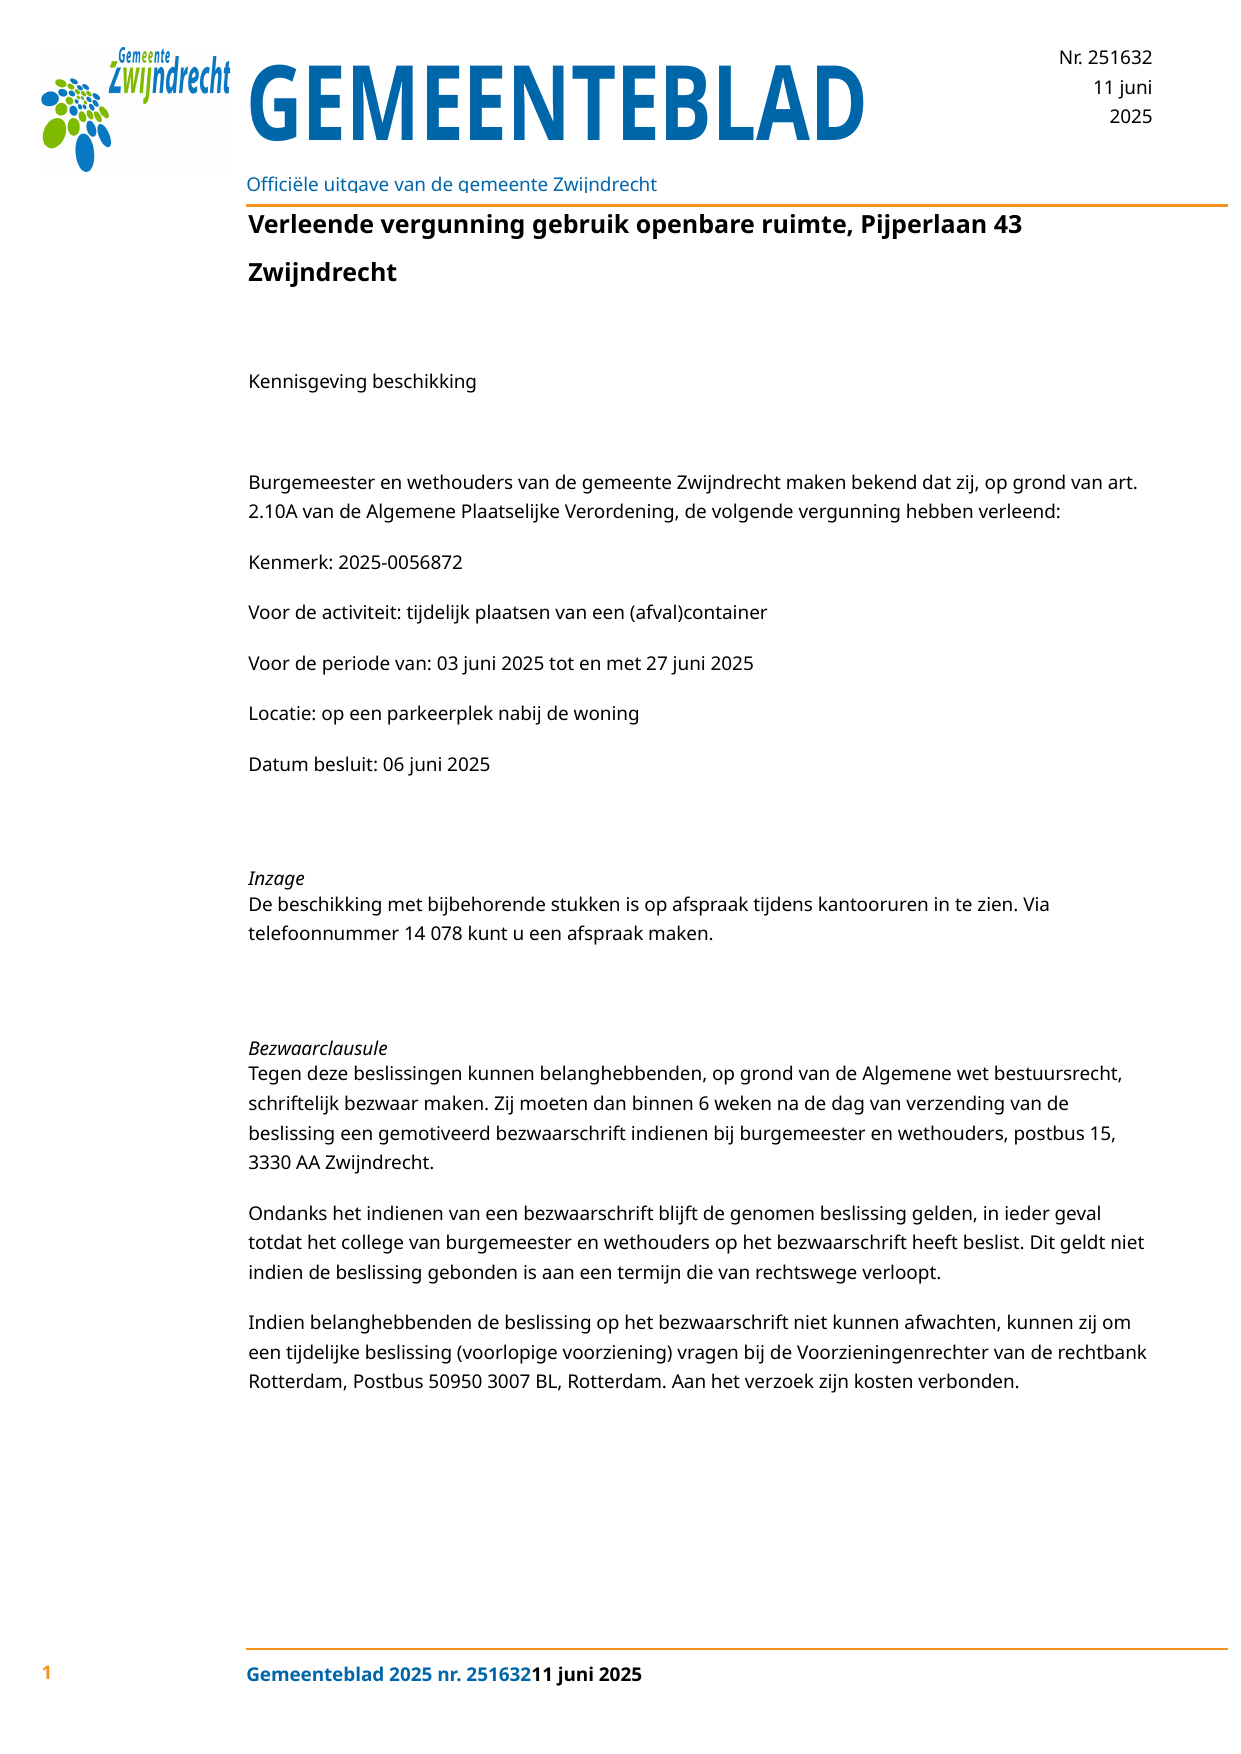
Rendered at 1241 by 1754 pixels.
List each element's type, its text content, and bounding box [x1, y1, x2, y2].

text Bezwaarclausule [248, 1035, 1152, 1061]
picture [41, 47, 231, 172]
text Kennisgeving beschikking [248, 368, 1152, 394]
text Voor de periode van: 03 juni 2025 tot en met 27 juni 2025 [248, 650, 1152, 676]
text Locatie: op een parkeerplek nabij de woning [248, 700, 1152, 726]
text Burgemeester en wethouders van de gemeente Zwijndrecht maken bekend dat zij, op grond van art. 2.10A van de Algemene Plaatselijke Verordening, de volgende vergunning hebben verleend: [248, 469, 1152, 524]
text Inzage [248, 865, 1152, 891]
text Datum besluit: 06 juni 2025 [248, 751, 1152, 777]
text Ondanks het indienen van een bezwaarschrift blijft de genomen beslissing gelden, in ieder geval totdat het college van burgemeester en wethouders op het bezwaarschrift heeft beslist. Dit geldt niet indien de beslissing gebonden is aan een termijn die van rechtswege verloopt. [248, 1200, 1152, 1285]
text Indien belanghebbenden de beslissing op het bezwaarschrift niet kunnen afwachten, kunnen zij om een tijdelijke beslissing (voorlopige voorziening) vragen bij de Voorzieningenrechter van de rechtbank Rotterdam, Postbus 50950 3007 BL, Rotterdam. Aan het verzoek zijn kosten verbonden. [248, 1309, 1152, 1394]
text Verleende vergunning gebruik openbare ruimte, Pijperlaan 43 Zwijndrecht [248, 207, 1152, 288]
text Kenmerk: 2025-0056872 [248, 549, 1152, 575]
text De beschikking met bijbehorende stukken is op afspraak tijdens kantooruren in te zien. Via telefoonnummer 14 078 kunt u een afspraak maken. [248, 891, 1152, 946]
text Voor de activiteit: tijdelijk plaatsen van een (afval)container [248, 599, 1152, 625]
text Tegen deze beslissingen kunnen belanghebbenden, op grond van de Algemene wet bestuursrecht, schriftelijk bezwaar maken. Zij moeten dan binnen 6 weken na de dag van verzending van de beslissing een gemotiveerd bezwaarschrift indienen bij burgemeester en wethouders, postbus 15, 3330 AA Zwijndrecht. [248, 1061, 1152, 1175]
